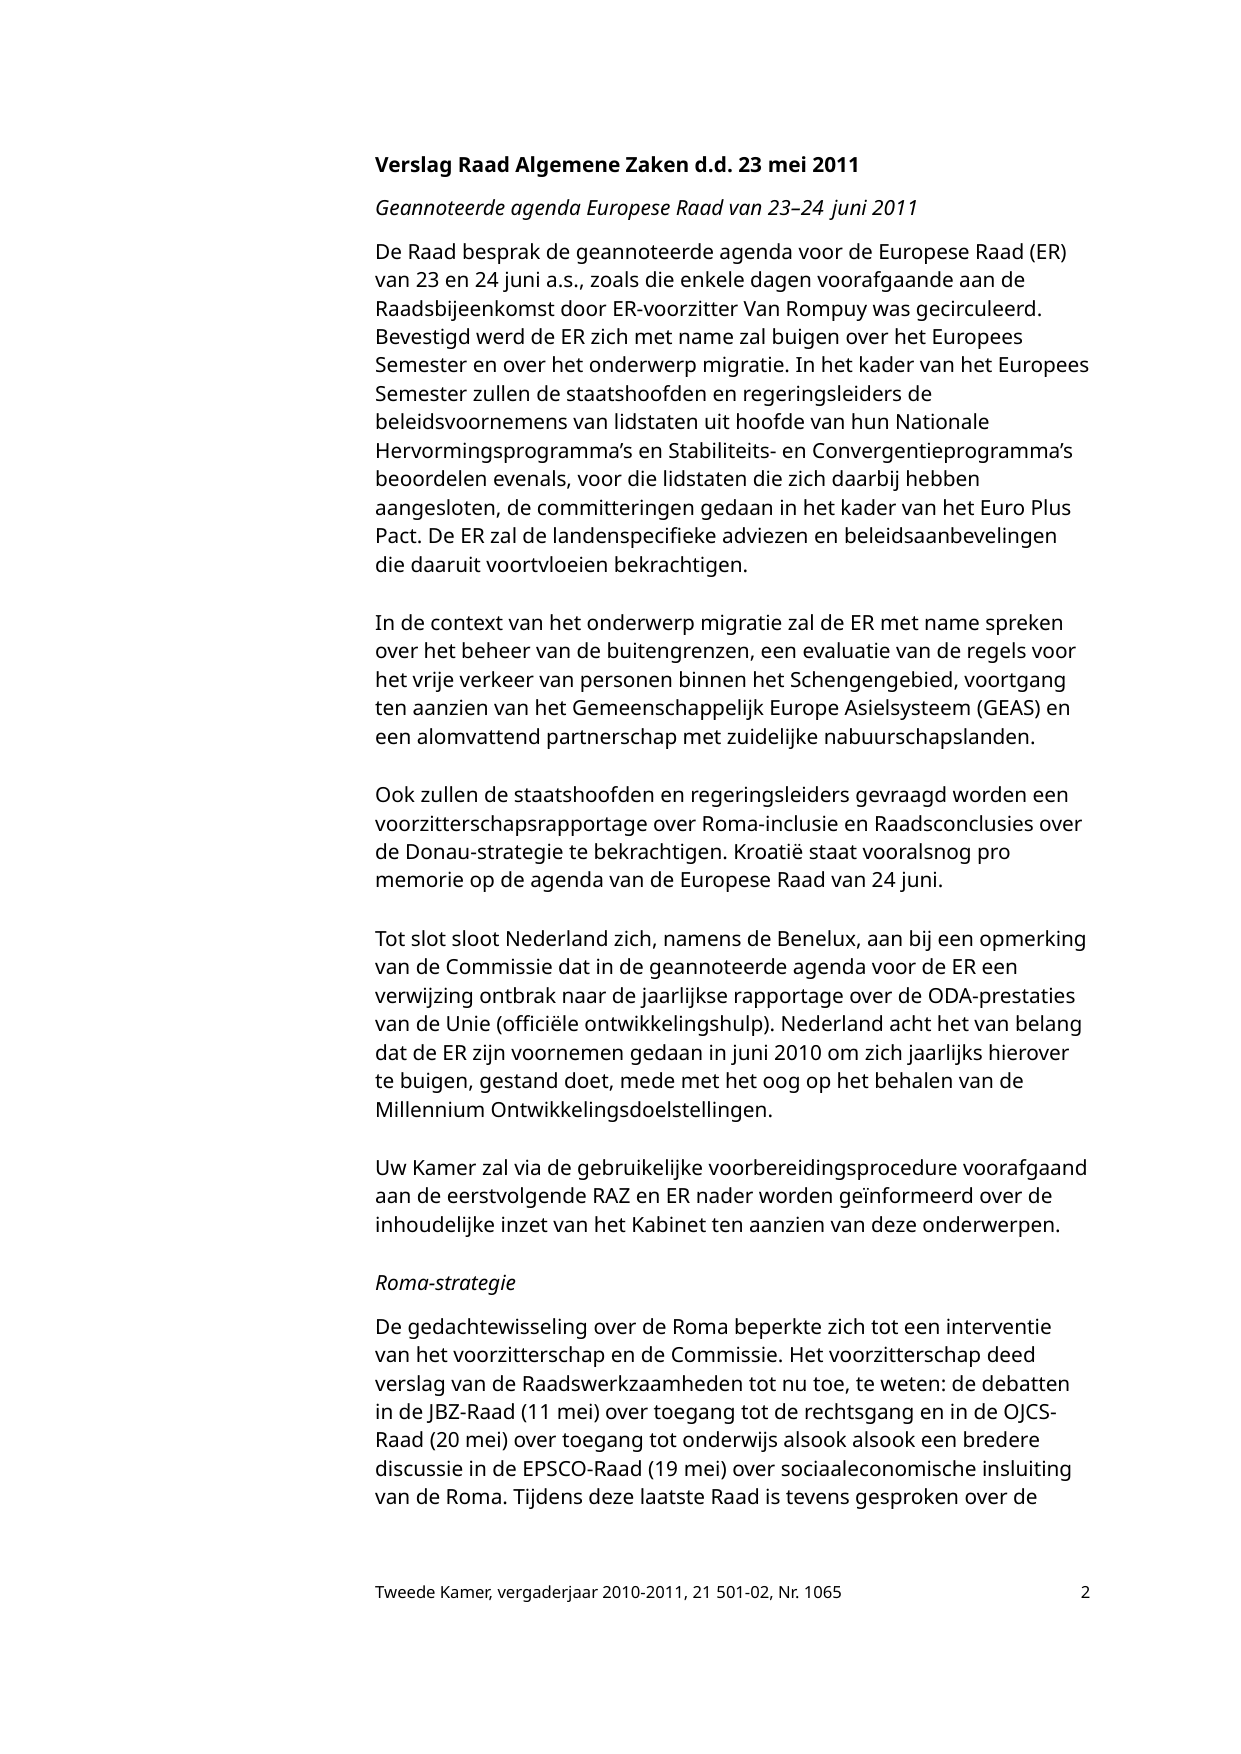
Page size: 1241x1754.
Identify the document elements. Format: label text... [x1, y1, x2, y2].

text Tot slot sloot Nederland zich, namens de Benelux, aan bij een opmerking van de Commissie dat in de geannoteerde agenda voor de ER een verwijzing ontbrak naar de jaarlijkse rapportage over de ODA-prestaties van de Unie (officiële ontwikkelingshulp). Nederland acht het van belang dat de ER zijn voornemen gedaan in juni 2010 om zich jaarlijks hierover te buigen, gestand doet, mede met het oog op het behalen van de Millennium Ontwikkelingsdoelstellingen. [375, 924, 1090, 1123]
text Geannoteerde agenda Europese Raad van 23–24 juni 2011 [375, 193, 1090, 222]
text De gedachtewisseling over de Roma beperkte zich tot een interventie van het voorzitterschap en de Commissie. Het voorzitterschap deed verslag van de Raadswerkzaamheden tot nu toe, te weten: de debatten in de JBZ-Raad (11 mei) over toegang tot de rechtsgang en in de OJCS-Raad (20 mei) over toegang tot onderwijs alsook alsook een bredere discussie in de EPSCO-Raad (19 mei) over sociaaleconomische insluiting van de Roma. Tijdens deze laatste Raad is tevens gesproken over de [375, 1312, 1090, 1511]
text De Raad besprak de geannoteerde agenda voor de Europese Raad (ER) van 23 en 24 juni a.s., zoals die enkele dagen voorafgaande aan de Raadsbijeenkomst door ER-voorzitter Van Rompuy was gecirculeerd. Bevestigd werd de ER zich met name zal buigen over het Europees Semester en over het onderwerp migratie. In het kader van het Europees Semester zullen de staatshoofden en regeringsleiders de beleidsvoornemens van lidstaten uit hoofde van hun Nationale Hervormingsprogramma’s en Stabiliteits- en Convergentieprogramma’s beoordelen evenals, voor die lidstaten die zich daarbij hebben aangesloten, de committeringen gedaan in het kader van het Euro Plus Pact. De ER zal de landenspecifieke adviezen en beleidsaanbevelingen die daaruit voortvloeien bekrachtigen. [375, 237, 1090, 578]
text In de context van het onderwerp migratie zal de ER met name spreken over het beheer van de buitengrenzen, een evaluatie van de regels voor het vrije verkeer van personen binnen het Schengengebied, voortgang ten aanzien van het Gemeenschappelijk Europe Asielsysteem (GEAS) en een alomvattend partnerschap met zuidelijke nabuurschapslanden. [375, 608, 1090, 750]
text Verslag Raad Algemene Zaken d.d. 23 mei 2011 [375, 150, 1090, 178]
text Roma-strategie [375, 1268, 1090, 1297]
text Uw Kamer zal via de gebruikelijke voorbereidingsprocedure voorafgaand aan de eerstvolgende RAZ en ER nader worden geïnformeerd over de inhoudelijke inzet van het Kabinet ten aanzien van deze onderwerpen. [375, 1153, 1090, 1238]
text Ook zullen de staatshoofden en regeringsleiders gevraagd worden een voorzitterschapsrapportage over Roma-inclusie en Raadsconclusies over de Donau-strategie te bekrachtigen. Kroatië staat vooralsnog pro memorie op de agenda van de Europese Raad van 24 juni. [375, 780, 1090, 894]
